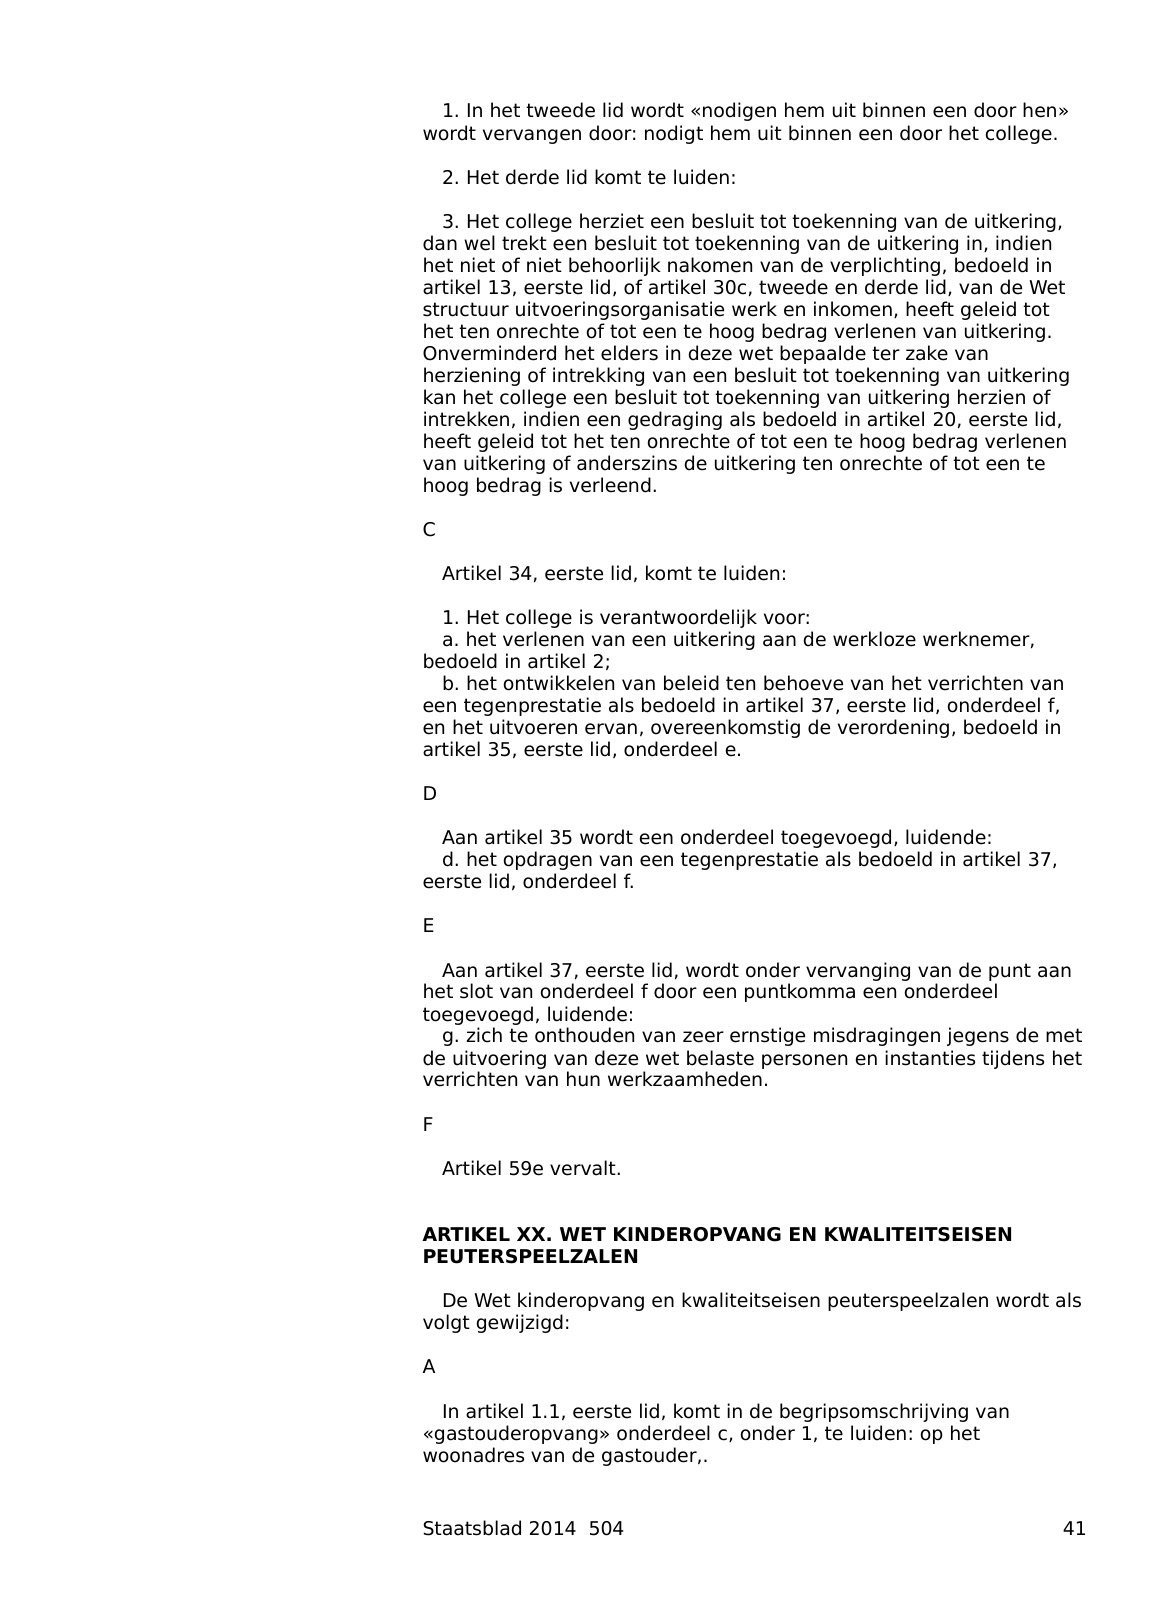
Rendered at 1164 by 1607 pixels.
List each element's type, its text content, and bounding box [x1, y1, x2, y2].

text Aan artikel 37, eerste lid, wordt onder vervanging van de punt aan het slot van onderdeel f door een puntkomma een onderdeel toegevoegd, luidende: [422, 959, 1087, 1025]
text Aan artikel 35 wordt een onderdeel toegevoegd, luidende: [422, 827, 1087, 849]
text g. zich te onthouden van zeer ernstige misdragingen jegens de met de uitvoering van deze wet belaste personen en instanties tijdens het verrichten van hun werkzaamheden. [422, 1025, 1087, 1091]
text E [422, 915, 1087, 937]
text 2. Het derde lid komt te luiden: [422, 167, 1087, 188]
text F [422, 1113, 1087, 1136]
text C [422, 519, 1087, 541]
text 3. Het college herziet een besluit tot toekenning van de uitkering, dan wel trekt een besluit tot toekenning van de uitkering in, indien het niet of niet behoorlijk nakomen van de verplichting, bedoeld in artikel 13, eerste lid, of artikel 30c, tweede en derde lid, van de Wet structuur uitvoeringsorganisatie werk en inkomen, heeft geleid tot het ten onrechte of tot een te hoog bedrag verlenen van uitkering. Onverminderd het elders in deze wet bepaalde ter zake van herziening of intrekking van een besluit tot toekenning van uitkering kan het college een besluit tot toekenning van uitkering herzien of intrekken, indien een gedraging als bedoeld in artikel 20, eerste lid, heeft geleid tot het ten onrechte of tot een te hoog bedrag verlenen van uitkering of anderszins de uitkering ten onrechte of tot een te hoog bedrag is verleend. [422, 211, 1087, 496]
text a. het verlenen van een uitkering aan de werkloze werknemer, bedoeld in artikel 2; [422, 629, 1087, 673]
text 1. In het tweede lid wordt «nodigen hem uit binnen een door hen» wordt vervangen door: nodigt hem uit binnen een door het college. [422, 100, 1087, 144]
subtitle ARTIKEL XX. WET KINDEROPVANG EN KWALITEITSEISEN PEUTERSPEELZALEN [422, 1224, 1087, 1268]
text Artikel 59e vervalt. [422, 1158, 1087, 1180]
text 1. Het college is verantwoordelijk voor: [422, 607, 1087, 629]
text De Wet kinderopvang en kwaliteitseisen peuterspeelzalen wordt als volgt gewijzigd: [422, 1290, 1087, 1334]
text d. het opdragen van een tegenprestatie als bedoeld in artikel 37, eerste lid, onderdeel f. [422, 849, 1087, 893]
text b. het ontwikkelen van beleid ten behoeve van het verrichten van een tegenprestatie als bedoeld in artikel 37, eerste lid, onderdeel f, en het uitvoeren ervan, overeenkomstig de verordening, bedoeld in artikel 35, eerste lid, onderdeel e. [422, 673, 1087, 761]
text A [422, 1356, 1087, 1378]
text Artikel 34, eerste lid, komt te luiden: [422, 563, 1087, 585]
text D [422, 783, 1087, 805]
text In artikel 1.1, eerste lid, komt in de begripsomschrijving van «gastouderopvang» onderdeel c, onder 1, te luiden: op het woonadres van de gastouder,. [422, 1401, 1087, 1466]
